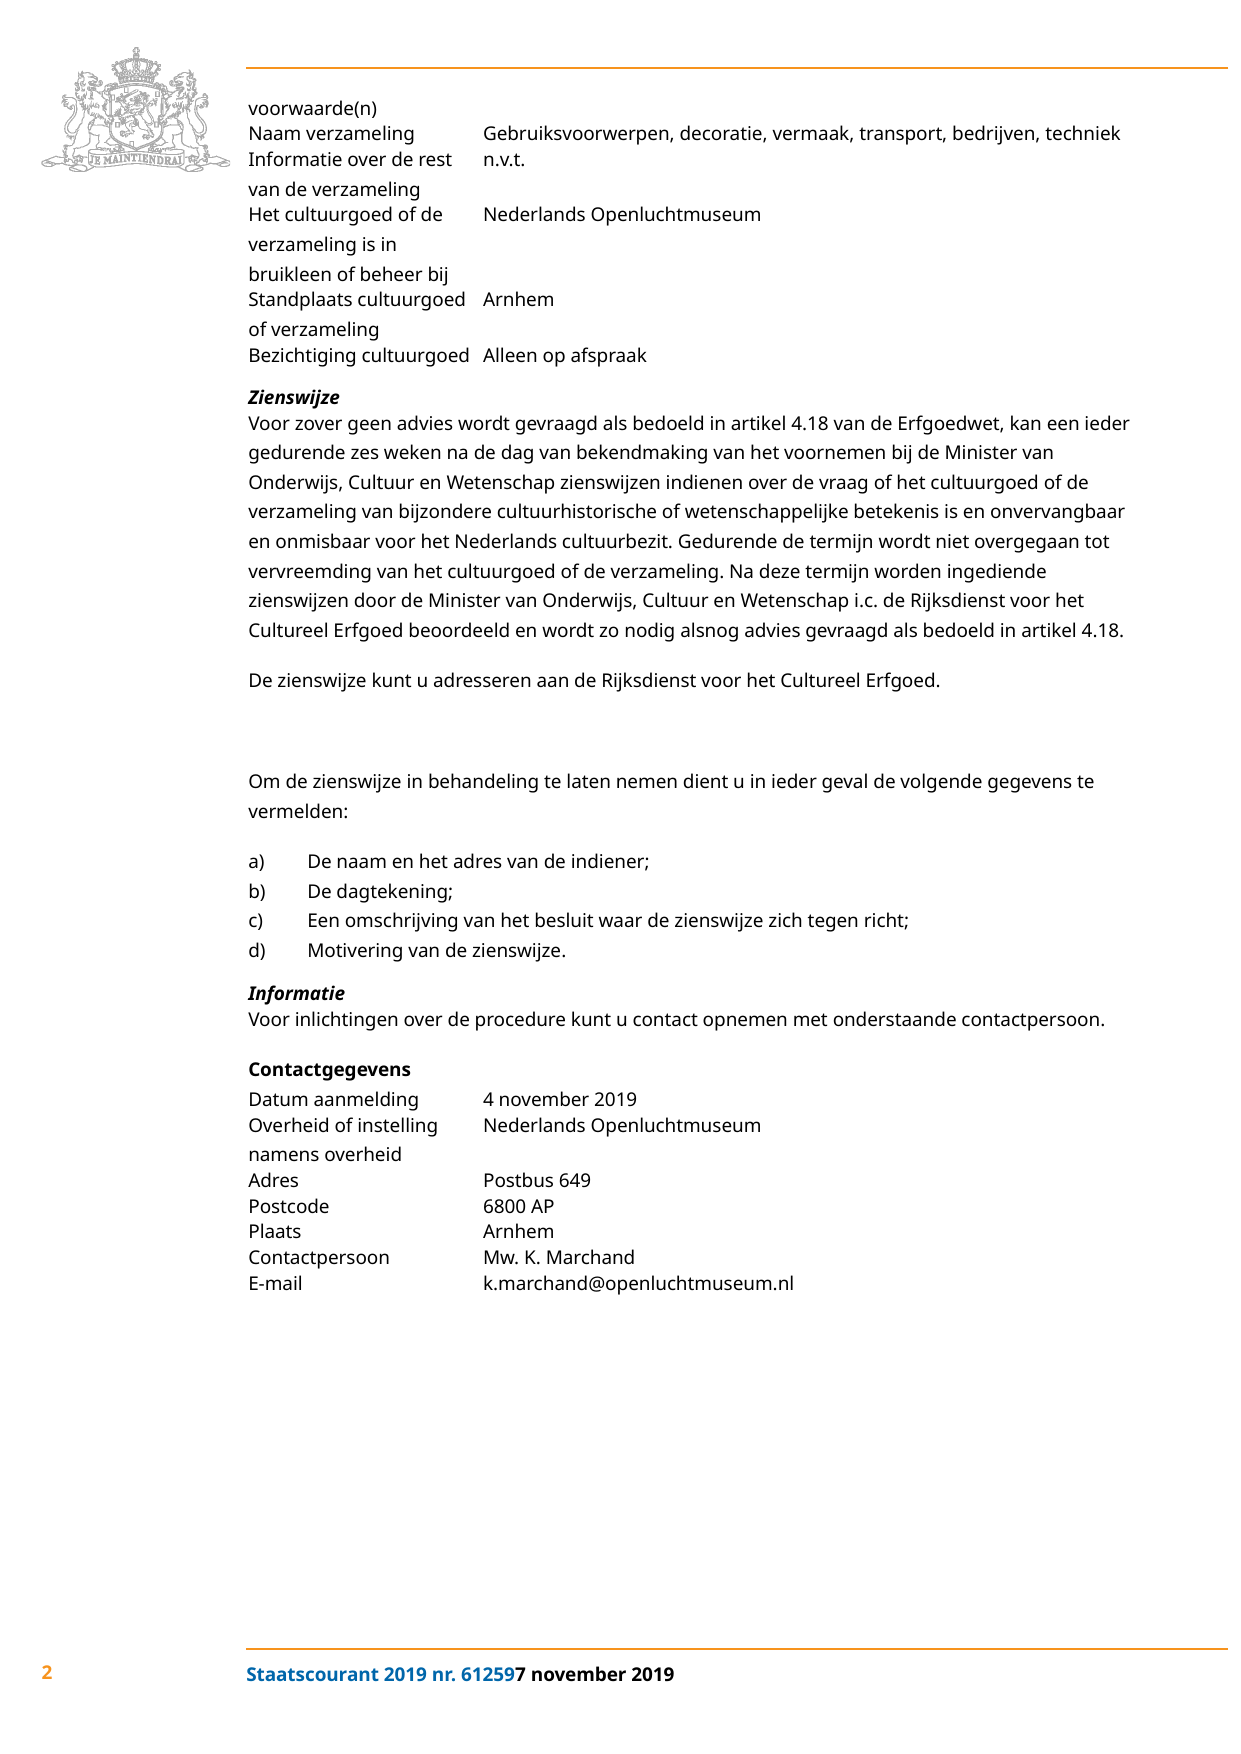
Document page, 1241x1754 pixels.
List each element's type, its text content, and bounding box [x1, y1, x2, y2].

table_cell Standplaats cultuurgoed of verzameling [248, 286, 483, 342]
table_cell voorwaarde(n) [248, 95, 483, 121]
text Voor zover geen advies wordt gevraagd als bedoeld in artikel 4.18 van de Erfgoedwet, kan een ieder gedurende zes weken na de dag van bekendmaking van het voornemen bij de Minister van Onderwijs, Cultuur en Wetenschap zienswijzen indienen over de vraag of het cultuurgoed of de verzameling van bijzondere cultuurhistorische of wetenschappelijke betekenis is en onvervangbaar en onmisbaar voor het Nederlands cultuurbezit. Gedurende de termijn wordt niet overgegaan tot vervreemding van het cultuurgoed of de verzameling. Na deze termijn worden ingediende zienswijzen door de Minister van Onderwijs, Cultuur en Wetenschap i.c. de Rijksdienst voor het Cultureel Erfgoed beoordeeld en wordt zo nodig alsnog advies gevraagd als bedoeld in artikel 4.18. [248, 410, 1152, 643]
text Contactgegevens [248, 1056, 1152, 1082]
list De dagtekening; [248, 878, 1152, 904]
text Zienswijze [248, 384, 1152, 410]
table_header [248, 1299, 1152, 1325]
table_header 4 november 2019 [483, 1086, 1152, 1112]
table_header Datum aanmelding [248, 1086, 483, 1112]
table_cell n.v.t. [483, 146, 1152, 202]
table_cell k.marchand@openluchtmuseum.nl [483, 1270, 1152, 1296]
list Motivering van de zienswijze. [248, 937, 1152, 963]
table_cell Het cultuurgoed of de verzameling is in bruikleen of beheer bij [248, 202, 483, 286]
text Voor inlichtingen over de procedure kunt u contact opnemen met onderstaande contactpersoon. [248, 1006, 1152, 1032]
table_cell Nederlands Openluchtmuseum [483, 1112, 1152, 1167]
table_cell Arnhem [483, 1219, 1152, 1244]
picture [41, 47, 231, 172]
table_cell Bezichtiging cultuurgoed [248, 342, 483, 367]
table_cell Alleen op afspraak [483, 342, 1152, 367]
list De naam en het adres van de indiener; [248, 848, 1152, 874]
table_cell E-mail [248, 1270, 483, 1296]
table_cell [483, 95, 1152, 121]
list Een omschrijving van het besluit waar de zienswijze zich tegen richt; [248, 907, 1152, 933]
table_cell Arnhem [483, 286, 1152, 342]
table_cell Nederlands Openluchtmuseum [483, 202, 1152, 286]
text Informatie [248, 980, 1152, 1006]
table_cell Contactpersoon [248, 1244, 483, 1270]
table_cell Postcode [248, 1193, 483, 1218]
text Om de zienswijze in behandeling te laten nemen dient u in ieder geval de volgende gegevens te vermelden: [248, 768, 1152, 824]
table_cell 6800 AP [483, 1193, 1152, 1218]
table_cell Gebruiksvoorwerpen, decoratie, vermaak, transport, bedrijven, techniek [483, 121, 1152, 146]
text De zienswijze kunt u adresseren aan de Rijksdienst voor het Cultureel Erfgoed. [248, 667, 1152, 693]
table_cell Mw. K. Marchand [483, 1244, 1152, 1270]
table_cell Postbus 649 [483, 1167, 1152, 1193]
table_cell Plaats [248, 1219, 483, 1244]
table_cell Naam verzameling [248, 121, 483, 146]
table_cell Adres [248, 1167, 483, 1193]
table_cell Informatie over de rest van de verzameling [248, 146, 483, 202]
table_cell Overheid of instelling namens overheid [248, 1112, 483, 1167]
